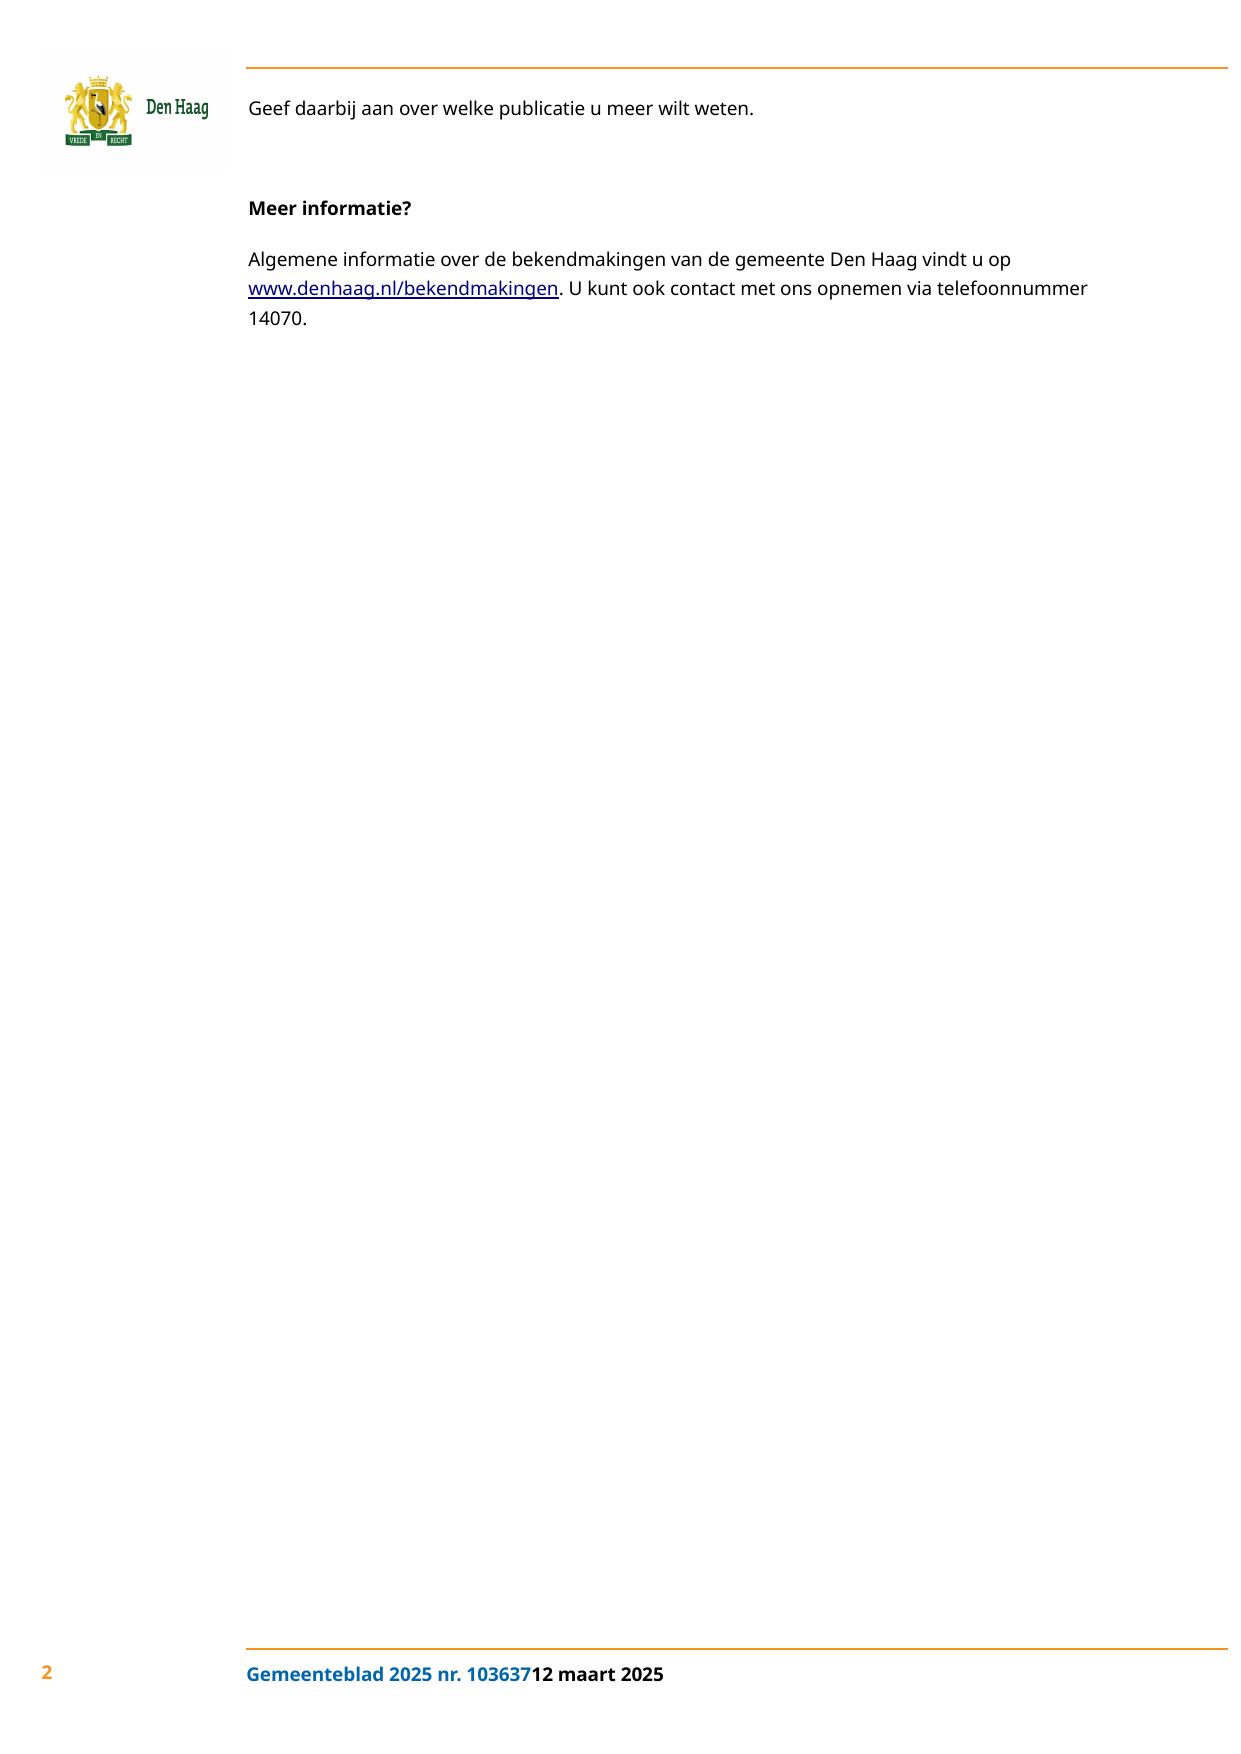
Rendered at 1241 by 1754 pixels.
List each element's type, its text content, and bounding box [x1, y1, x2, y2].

text Algemene informatie over de bekendmakingen van de gemeente Den Haag vindt u op www.denhaag.nl/bekendmakingen. U kunt ook contact met ons opnemen via telefoonnummer 14070. [248, 246, 1152, 331]
text Meer informatie? [248, 196, 1152, 221]
picture [41, 47, 231, 172]
text Geef daarbij aan over welke publicatie u meer wilt weten. [248, 95, 1152, 121]
